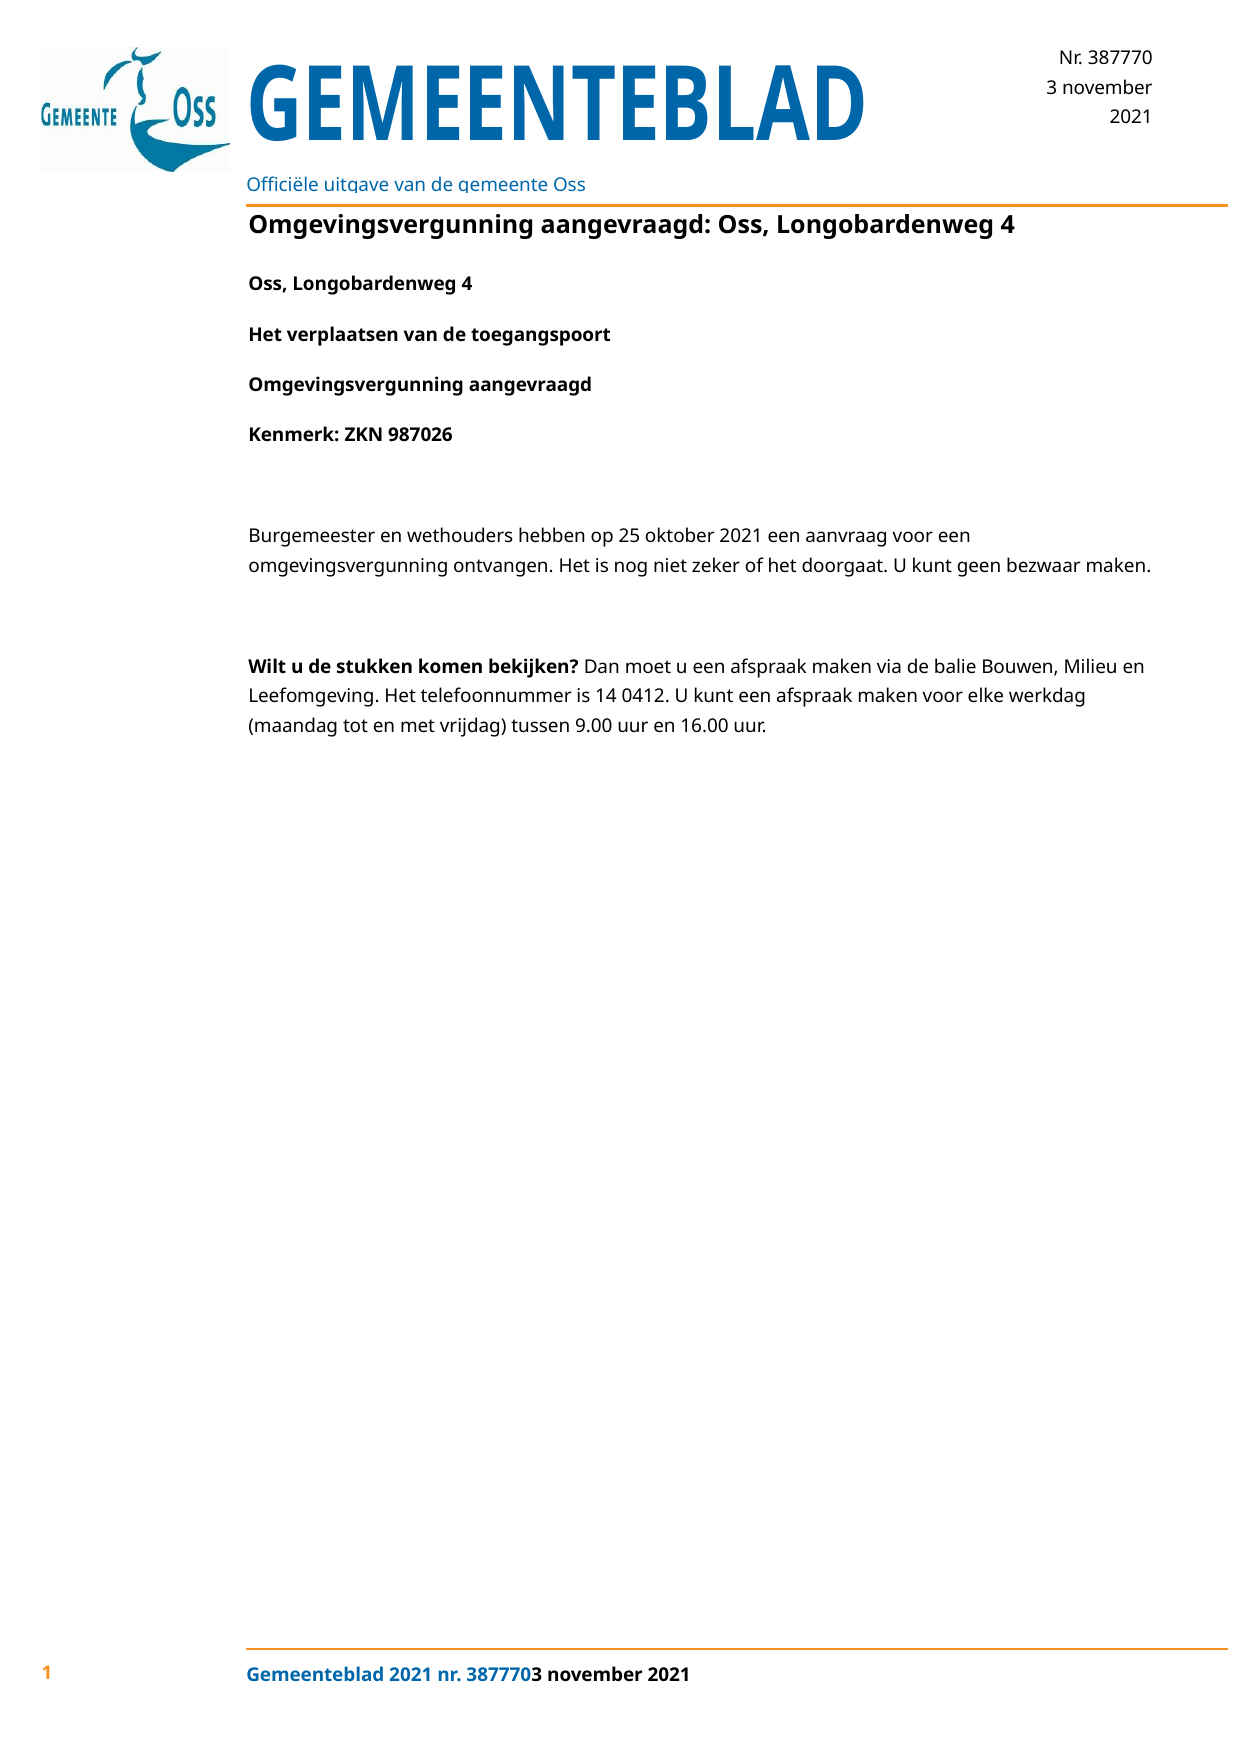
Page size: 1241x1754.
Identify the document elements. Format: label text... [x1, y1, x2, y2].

text Burgemeester en wethouders hebben op 25 oktober 2021 een aanvraag voor een omgevingsvergunning ontvangen. Het is nog niet zeker of het doorgaat. U kunt geen bezwaar maken. [248, 522, 1152, 578]
text Omgevingsvergunning aangevraagd [248, 371, 1152, 397]
text Wilt u de stukken komen bekijken? Dan moet u een afspraak maken via de balie Bouwen, Milieu en Leefomgeving. Het telefoonnummer is 14 0412. U kunt een afspraak maken voor elke werkdag (maandag tot en met vrijdag) tussen 9.00 uur en 16.00 uur. [248, 653, 1152, 738]
text Het verplaatsen van de toegangspoort [248, 321, 1152, 346]
text Oss, Longobardenweg 4 [248, 270, 1152, 296]
text Kenmerk: ZKN 987026 [248, 422, 1152, 447]
picture [41, 47, 231, 172]
text Omgevingsvergunning aangevraagd: Oss, Longobardenweg 4 [248, 207, 1152, 241]
